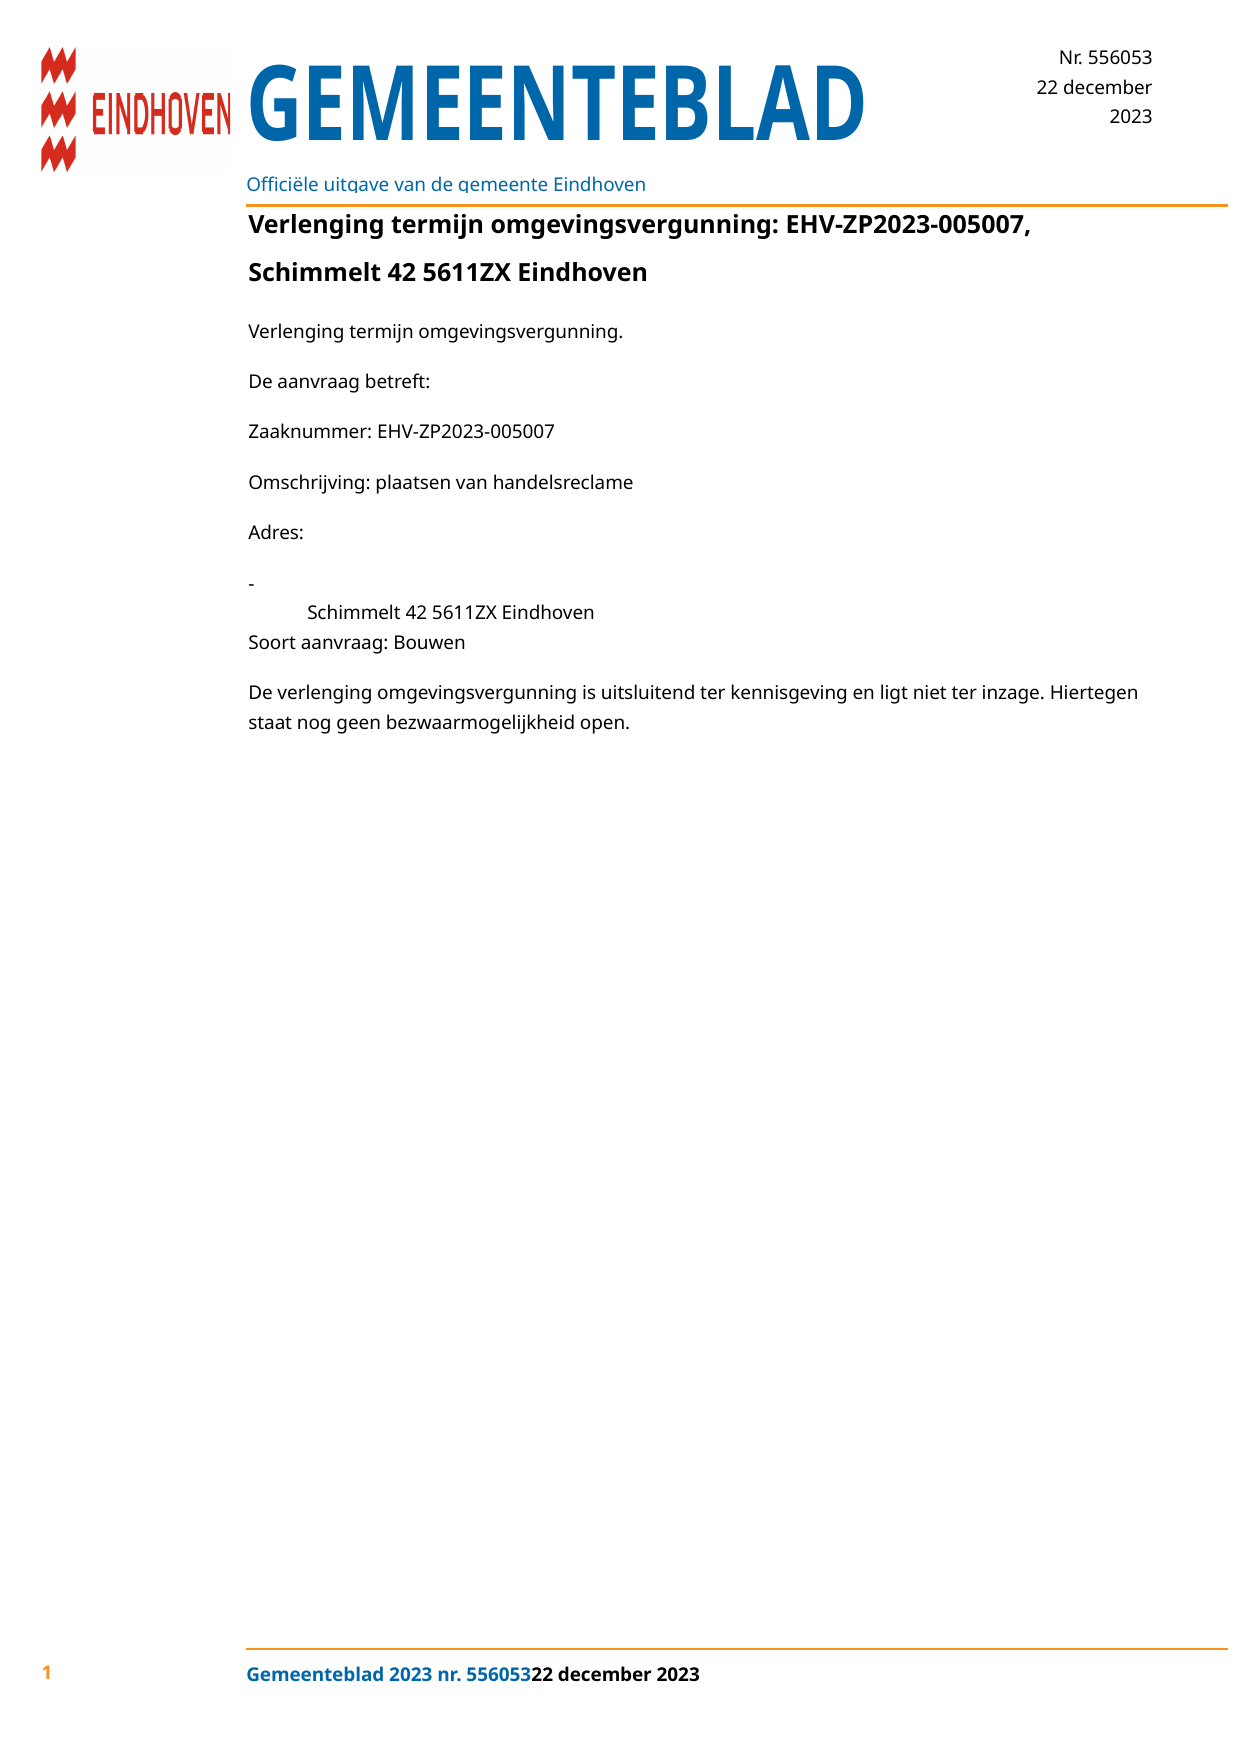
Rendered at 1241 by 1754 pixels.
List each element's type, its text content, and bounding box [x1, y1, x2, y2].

text Zaaknummer: EHV-ZP2023-005007 [248, 419, 1152, 444]
text Soort aanvraag: Bouwen [248, 629, 1152, 655]
text Adres: [248, 519, 1152, 545]
picture [41, 47, 231, 172]
text De aanvraag betreft: [248, 368, 1152, 394]
text De verlenging omgevingsvergunning is uitsluitend ter kennisgeving en ligt niet ter inzage. Hiertegen staat nog geen bezwaarmogelijkheid open. [248, 679, 1152, 735]
list Schimmelt 42 5611ZX Eindhoven [248, 599, 1152, 625]
text Verlenging termijn omgevingsvergunning. [248, 318, 1152, 344]
text Verlenging termijn omgevingsvergunning: EHV-ZP2023-005007, Schimmelt 42 5611ZX Eindhoven [248, 207, 1152, 288]
text Omschrijving: plaatsen van handelsreclame [248, 469, 1152, 495]
